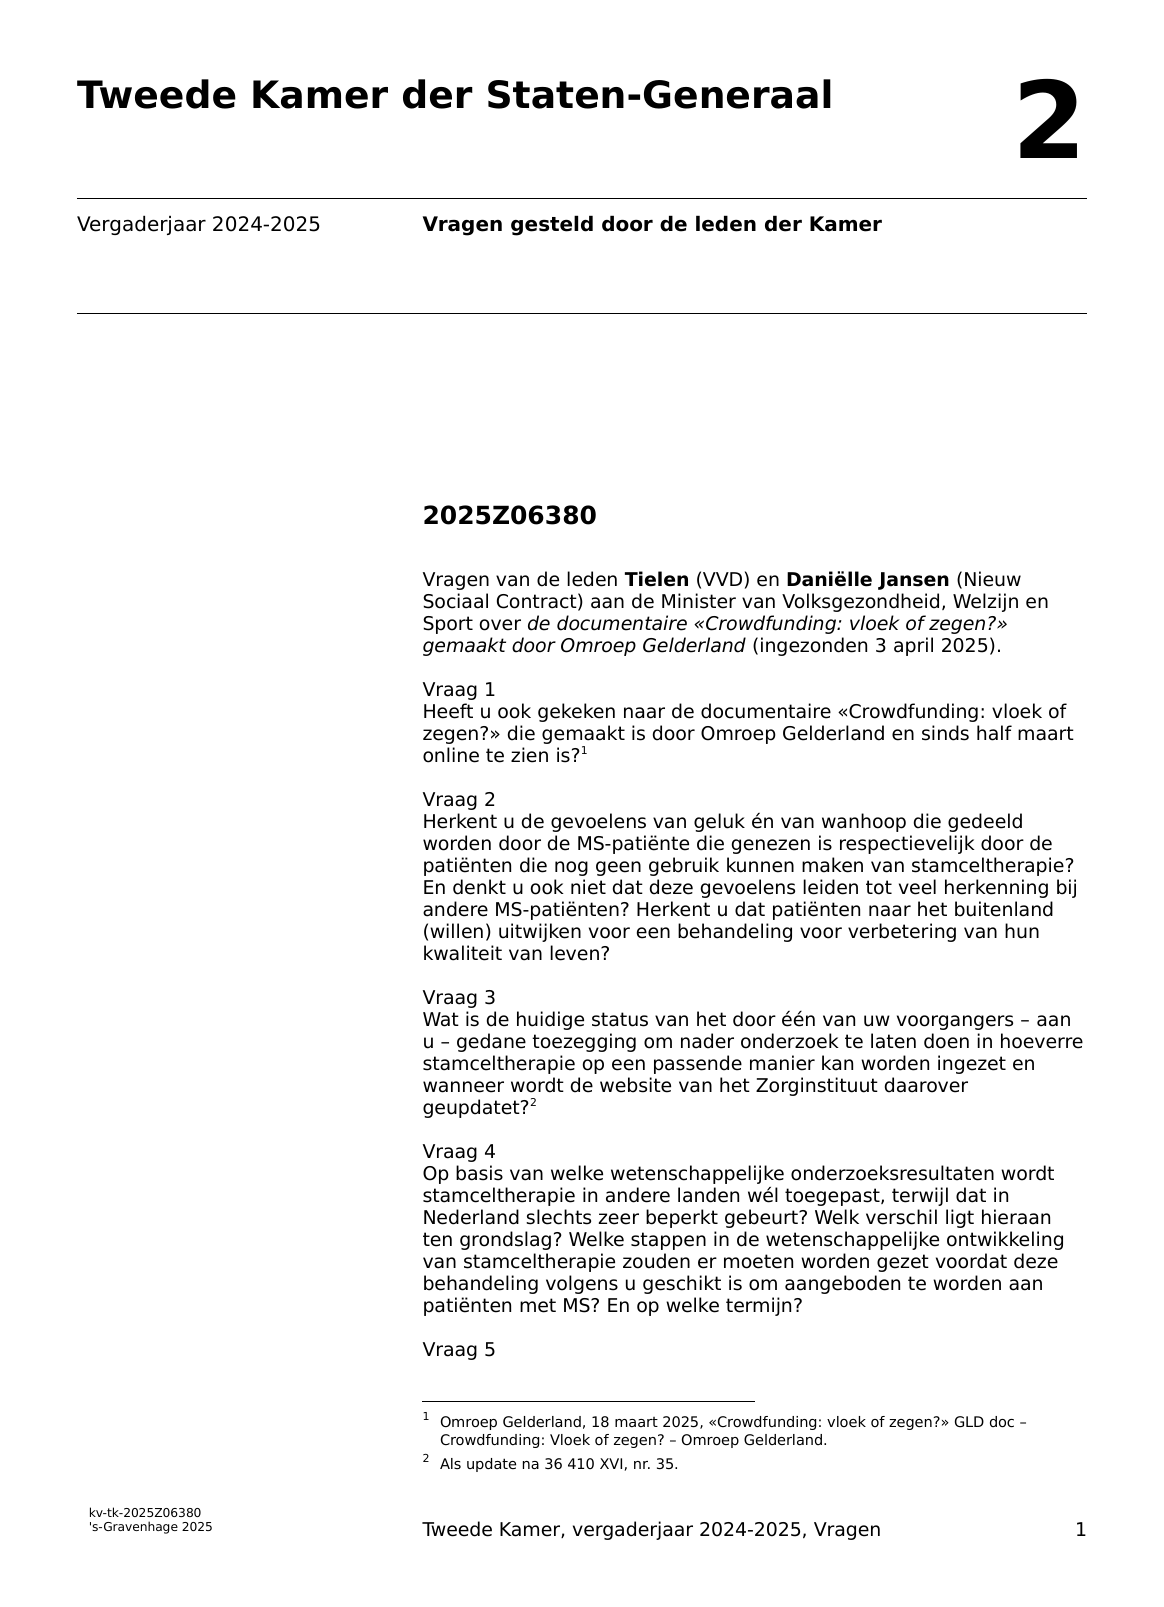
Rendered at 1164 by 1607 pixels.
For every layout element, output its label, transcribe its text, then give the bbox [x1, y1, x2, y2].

text Vragen van de leden Tielen (VVD) en Daniëlle Jansen (Nieuw Sociaal Contract) aan de Minister van Volksgezondheid, Welzijn en Sport over de documentaire «Crowdfunding: vloek of zegen?» gemaakt door Omroep Gelderland (ingezonden 3 april 2025). [422, 569, 1087, 657]
text Als update na 36 410 XVI, nr. 35. [422, 1452, 1087, 1474]
table_header Tweede Kamer der Staten-Generaal [77, 59, 886, 198]
table_cell Vergaderjaar 2024-2025 [77, 199, 422, 313]
text Vraag 4 [422, 1141, 1087, 1163]
text Wat is de huidige status van het door één van uw voorgangers – aan u – gedane toezegging om nader onderzoek te laten doen in hoeverre stamceltherapie op een passende manier kan worden ingezet en wanneer wordt de website van het Zorginstituut daarover geupdatet? [422, 1009, 1087, 1119]
text Omroep Gelderland, 18 maart 2025, «Crowdfunding: vloek of zegen?» GLD doc – Crowdfunding: Vloek of zegen? – Omroep Gelderland. [422, 1410, 1087, 1449]
text Op basis van welke wetenschappelijke onderzoeksresultaten wordt stamceltherapie in andere landen wél toegepast, terwijl dat in Nederland slechts zeer beperkt gebeurt? Welk verschil ligt hieraan ten grondslag? Welke stappen in de wetenschappelijke ontwikkeling van stamceltherapie zouden er moeten worden gezet voordat deze behandeling volgens u geschikt is om aangeboden te worden aan patiënten met MS? En op welke termijn? [422, 1163, 1087, 1317]
table_cell Vragen gesteld door de leden der Kamer [422, 199, 1087, 313]
text kv-tk-2025Z06380 [88, 1506, 323, 1520]
text Vraag 2 [422, 789, 1087, 811]
table_header 2 [886, 59, 1087, 198]
text Vraag 3 [422, 987, 1087, 1009]
text 's-Gravenhage 2025 [88, 1520, 323, 1534]
text 2025Z06380 [422, 501, 1087, 531]
text Vraag 5 [422, 1339, 1087, 1361]
text Vraag 1 [422, 679, 1087, 701]
text Heeft u ook gekeken naar de documentaire «Crowdfunding: vloek of zegen?» die gemaakt is door Omroep Gelderland en sinds half maart online te zien is? [422, 701, 1087, 767]
text Herkent u de gevoelens van geluk én van wanhoop die gedeeld worden door de MS-patiënte die genezen is respectievelijk door de patiënten die nog geen gebruik kunnen maken van stamceltherapie? En denkt u ook niet dat deze gevoelens leiden tot veel herkenning bij andere MS-patiënten? Herkent u dat patiënten naar het buitenland (willen) uitwijken voor een behandeling voor verbetering van hun kwaliteit van leven? [422, 811, 1087, 965]
